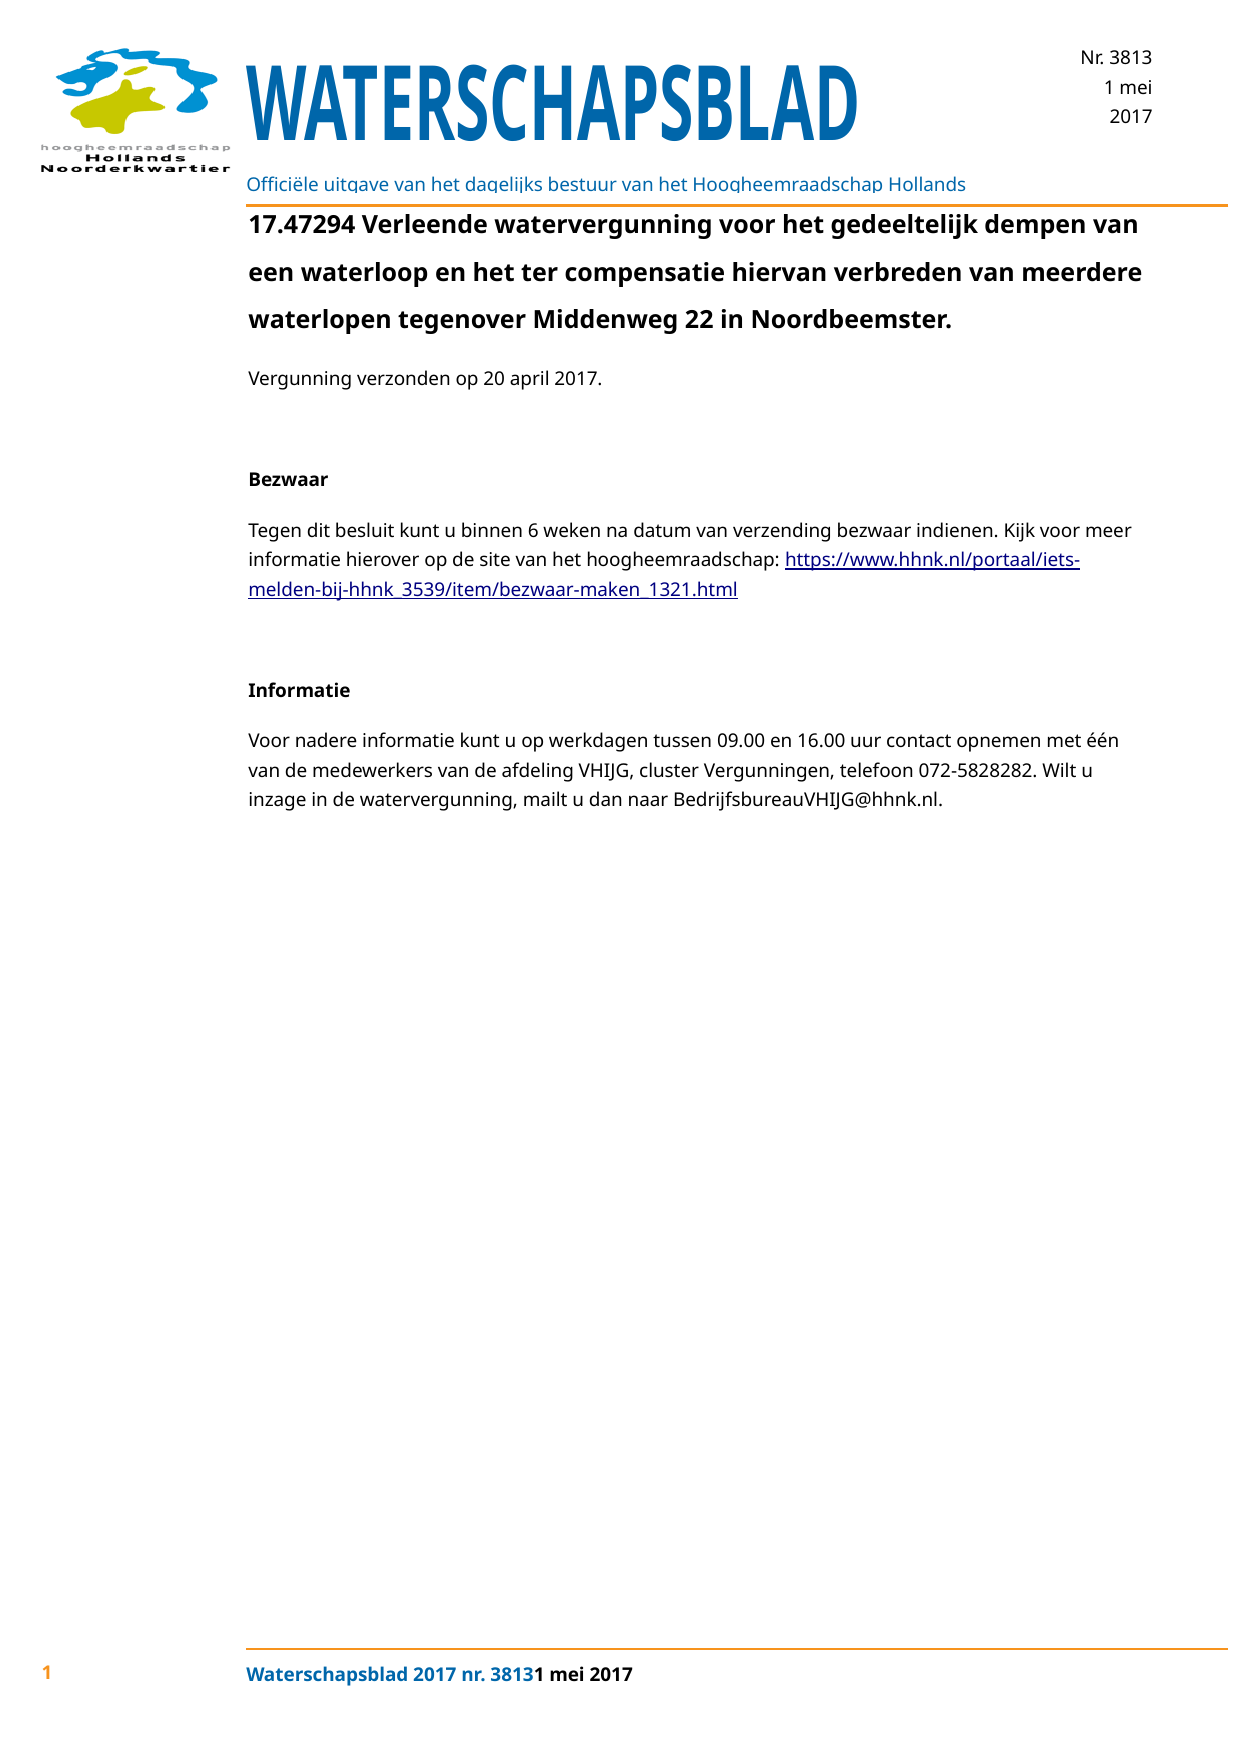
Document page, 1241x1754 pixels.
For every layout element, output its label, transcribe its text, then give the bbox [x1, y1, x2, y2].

picture [41, 47, 231, 172]
text Voor nadere informatie kunt u op werkdagen tussen 09.00 en 16.00 uur contact opnemen met één van de medewerkers van de afdeling VHIJG, cluster Vergunningen, telefoon 072-5828282. Wilt u inzage in de watervergunning, mailt u dan naar BedrijfsbureauVHIJG@hhnk.nl. [248, 727, 1152, 812]
text Informatie [248, 677, 1152, 702]
text Bezwaar [248, 466, 1152, 492]
text Vergunning verzonden op 20 april 2017. [248, 366, 1152, 391]
text 17.47294 Verleende watervergunning voor het gedeeltelijk dempen van een waterloop en het ter compensatie hiervan verbreden van meerdere waterlopen tegenover Middenweg 22 in Noordbeemster. [248, 207, 1152, 336]
text Tegen dit besluit kunt u binnen 6 weken na datum van verzending bezwaar indienen. Kijk voor meer informatie hierover op de site van het hoogheemraadschap: https://www.hhnk.nl/portaal/iets-melden-bij-hhnk_3539/item/bezwaar-maken_1321.html [248, 517, 1152, 602]
